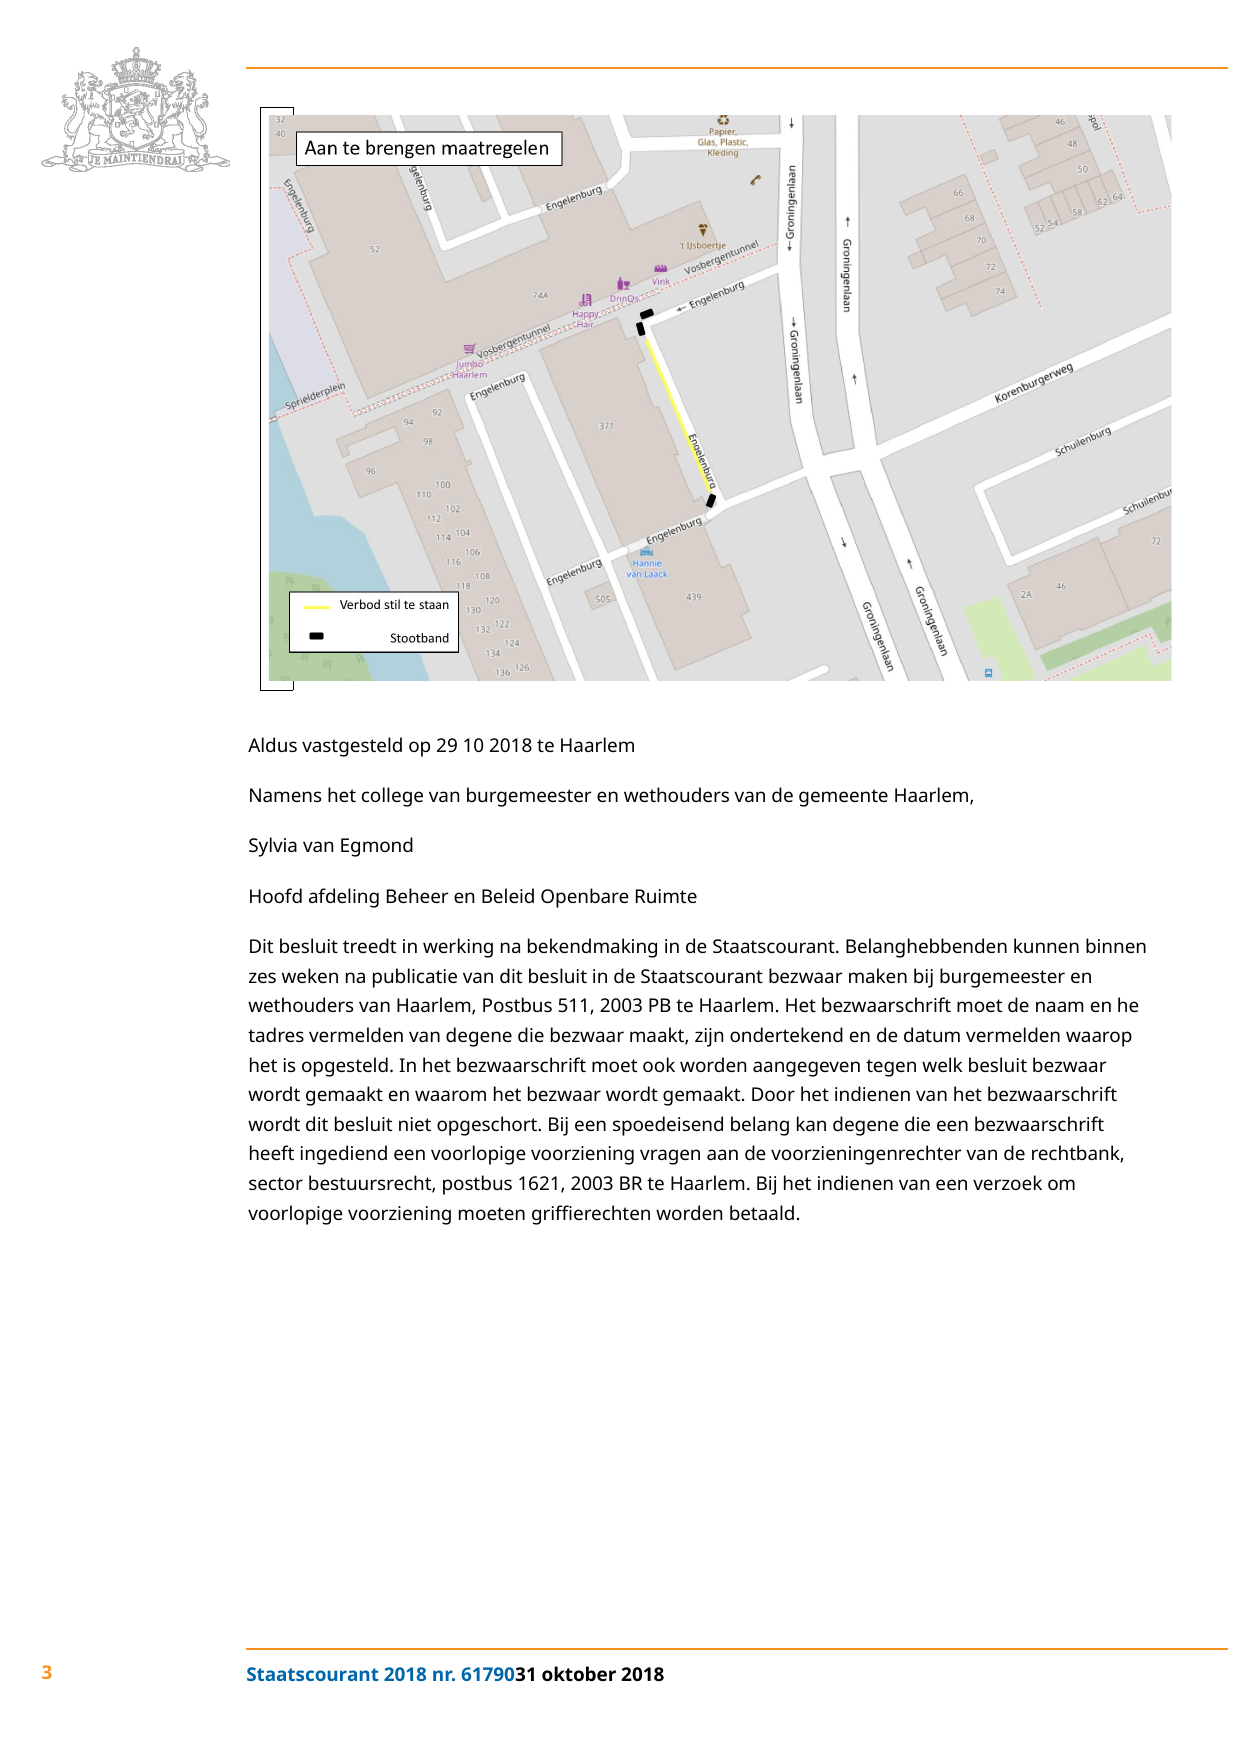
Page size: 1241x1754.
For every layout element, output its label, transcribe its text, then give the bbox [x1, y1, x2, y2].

text Sylvia van Egmond [248, 833, 1152, 858]
text Namens het college van burgemeester en wethouders van de gemeente Haarlem, [248, 782, 1152, 808]
picture [268, 115, 1173, 681]
text Hoofd afdeling Beheer en Beleid Openbare Ruimte [248, 883, 1152, 909]
text Dit besluit treedt in werking na bekendmaking in de Staatscourant. Belanghebbenden kunnen binnen zes weken na publicatie van dit besluit in de Staatscourant bezwaar maken bij burgemeester en wethouders van Haarlem, Postbus 511, 2003 PB te Haarlem. Het bezwaarschrift moet de naam en he tadres vermelden van degene die bezwaar maakt, zijn ondertekend en de datum vermelden waarop het is opgesteld. In het bezwaarschrift moet ook worden aangegeven tegen welk besluit bezwaar wordt gemaakt en waarom het bezwaar wordt gemaakt. Door het indienen van het bezwaarschrift wordt dit besluit niet opgeschort. Bij een spoedeisend belang kan degene die een bezwaarschrift heeft ingediend een voorlopige voorziening vragen aan de voorzieningenrechter van de rechtbank, sector bestuursrecht, postbus 1621, 2003 BR te Haarlem. Bij het indienen van een verzoek om voorlopige voorziening moeten griffierechten worden betaald. [248, 933, 1152, 1225]
picture [41, 47, 231, 172]
text Aldus vastgesteld op 29 10 2018 te Haarlem [248, 732, 1152, 757]
